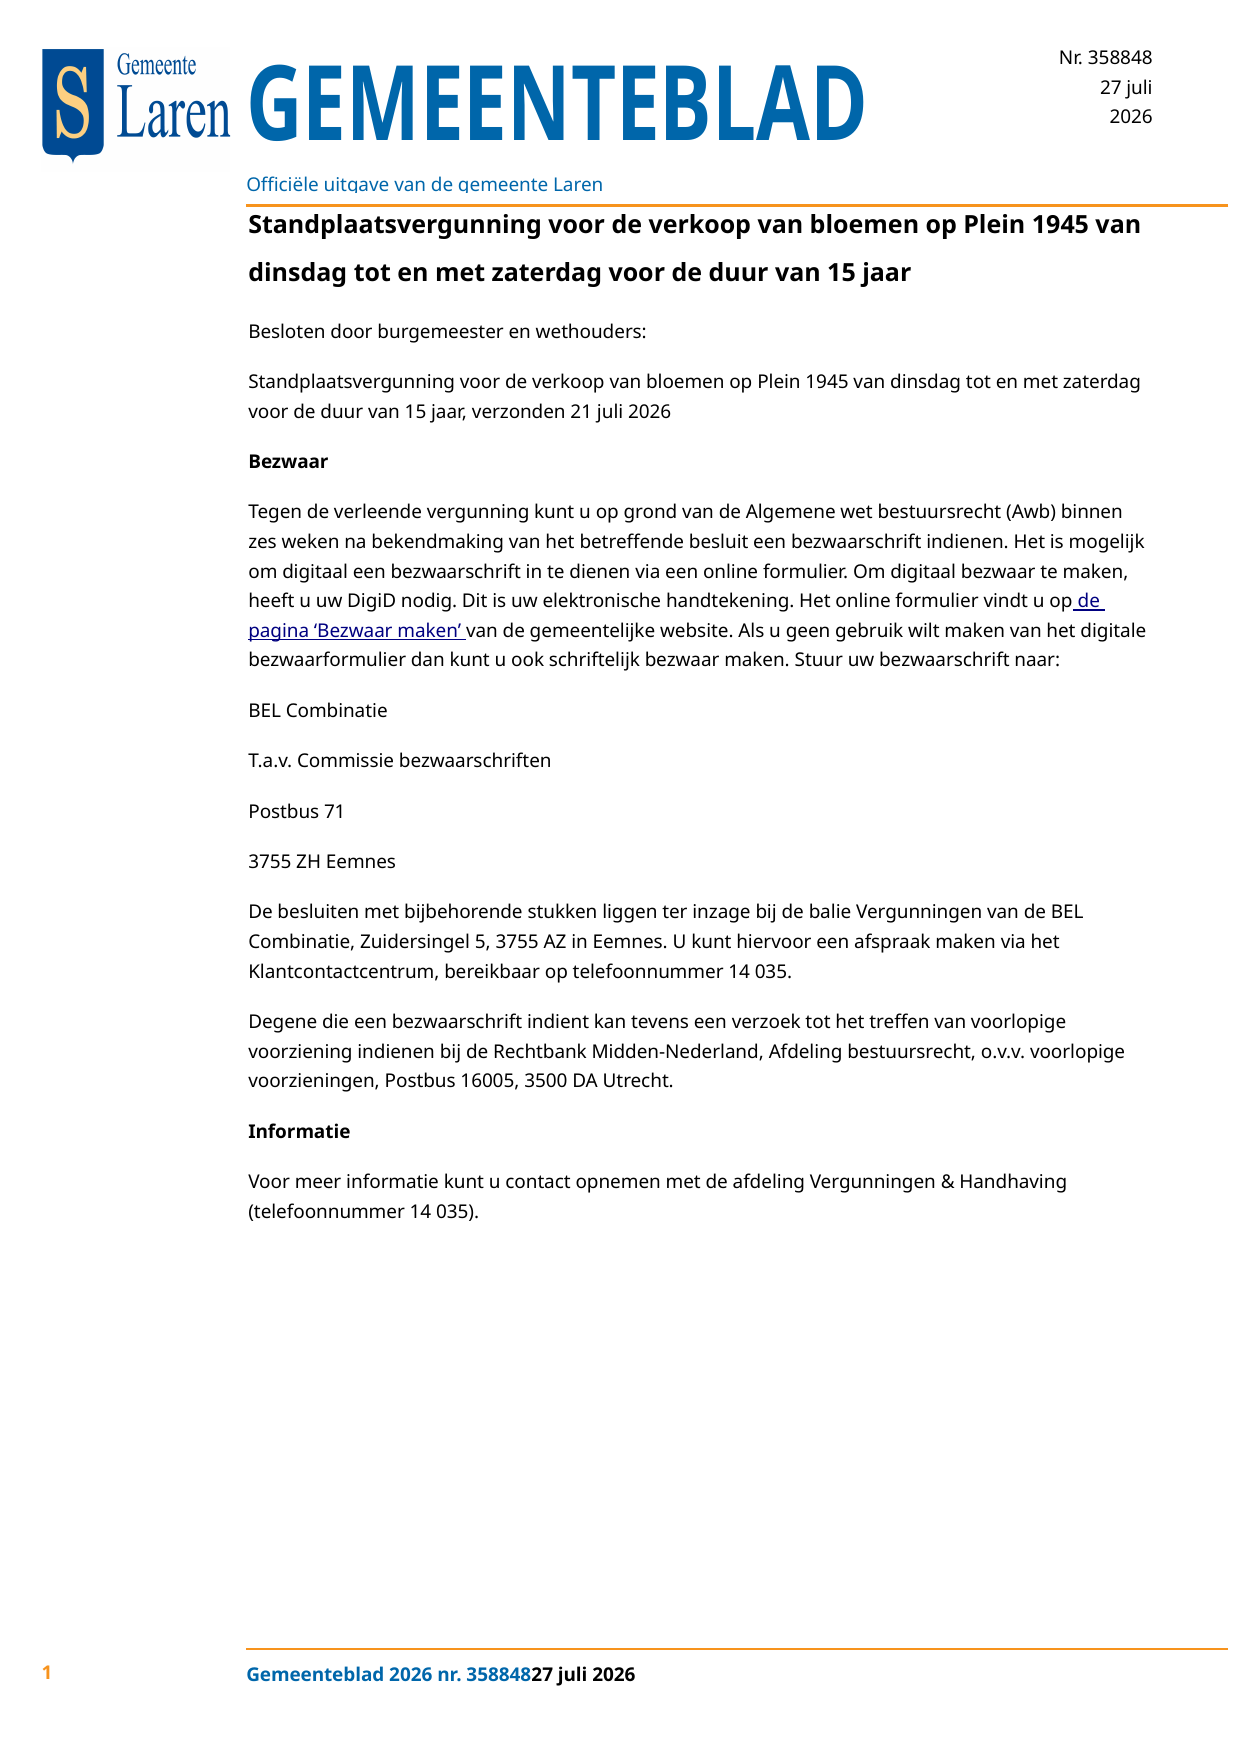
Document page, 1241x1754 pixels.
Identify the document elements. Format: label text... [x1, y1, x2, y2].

picture [41, 47, 231, 172]
text BEL Combinatie [248, 697, 1152, 723]
text Standplaatsvergunning voor de verkoop van bloemen op Plein 1945 van dinsdag tot en met zaterdag voor de duur van 15 jaar, verzonden 21 juli 2026 [248, 368, 1152, 424]
text T.a.v. Commissie bezwaarschriften [248, 747, 1152, 773]
text De besluiten met bijbehorende stukken liggen ter inzage bij de balie Vergunningen van de BEL Combinatie, Zuidersingel 5, 3755 AZ in Eemnes. U kunt hiervoor een afspraak maken via het Klantcontactcentrum, bereikbaar op telefoonnummer 14 035. [248, 899, 1152, 984]
text Degene die een bezwaarschrift indient kan tevens een verzoek tot het treffen van voorlopige voorziening indienen bij de Rechtbank Midden-Nederland, Afdeling bestuursrecht, o.v.v. voorlopige voorzieningen, Postbus 16005, 3500 DA Utrecht. [248, 1008, 1152, 1093]
text Informatie [248, 1118, 1152, 1144]
text 3755 ZH Eemnes [248, 848, 1152, 874]
text Postbus 71 [248, 798, 1152, 824]
text Bezwaar [248, 448, 1152, 474]
text Tegen de verleende vergunning kunt u op grond van de Algemene wet bestuursrecht (Awb) binnen zes weken na bekendmaking van het betreffende besluit een bezwaarschrift indienen. Het is mogelijk om digitaal een bezwaarschrift in te dienen via een online formulier. Om digitaal bezwaar te maken, heeft u uw DigiD nodig. Dit is uw elektronische handtekening. Het online formulier vindt u op de pagina ‘Bezwaar maken’ van de gemeentelijke website. Als u geen gebruik wilt maken van het digitale bezwaarformulier dan kunt u ook schriftelijk bezwaar maken. Stuur uw bezwaarschrift naar: [248, 499, 1152, 672]
text Besloten door burgemeester en wethouders: [248, 318, 1152, 344]
text Standplaatsvergunning voor de verkoop van bloemen op Plein 1945 van dinsdag tot en met zaterdag voor de duur van 15 jaar [248, 207, 1152, 288]
text Voor meer informatie kunt u contact opnemen met de afdeling Vergunningen & Handhaving (telefoonnummer 14 035). [248, 1168, 1152, 1224]
